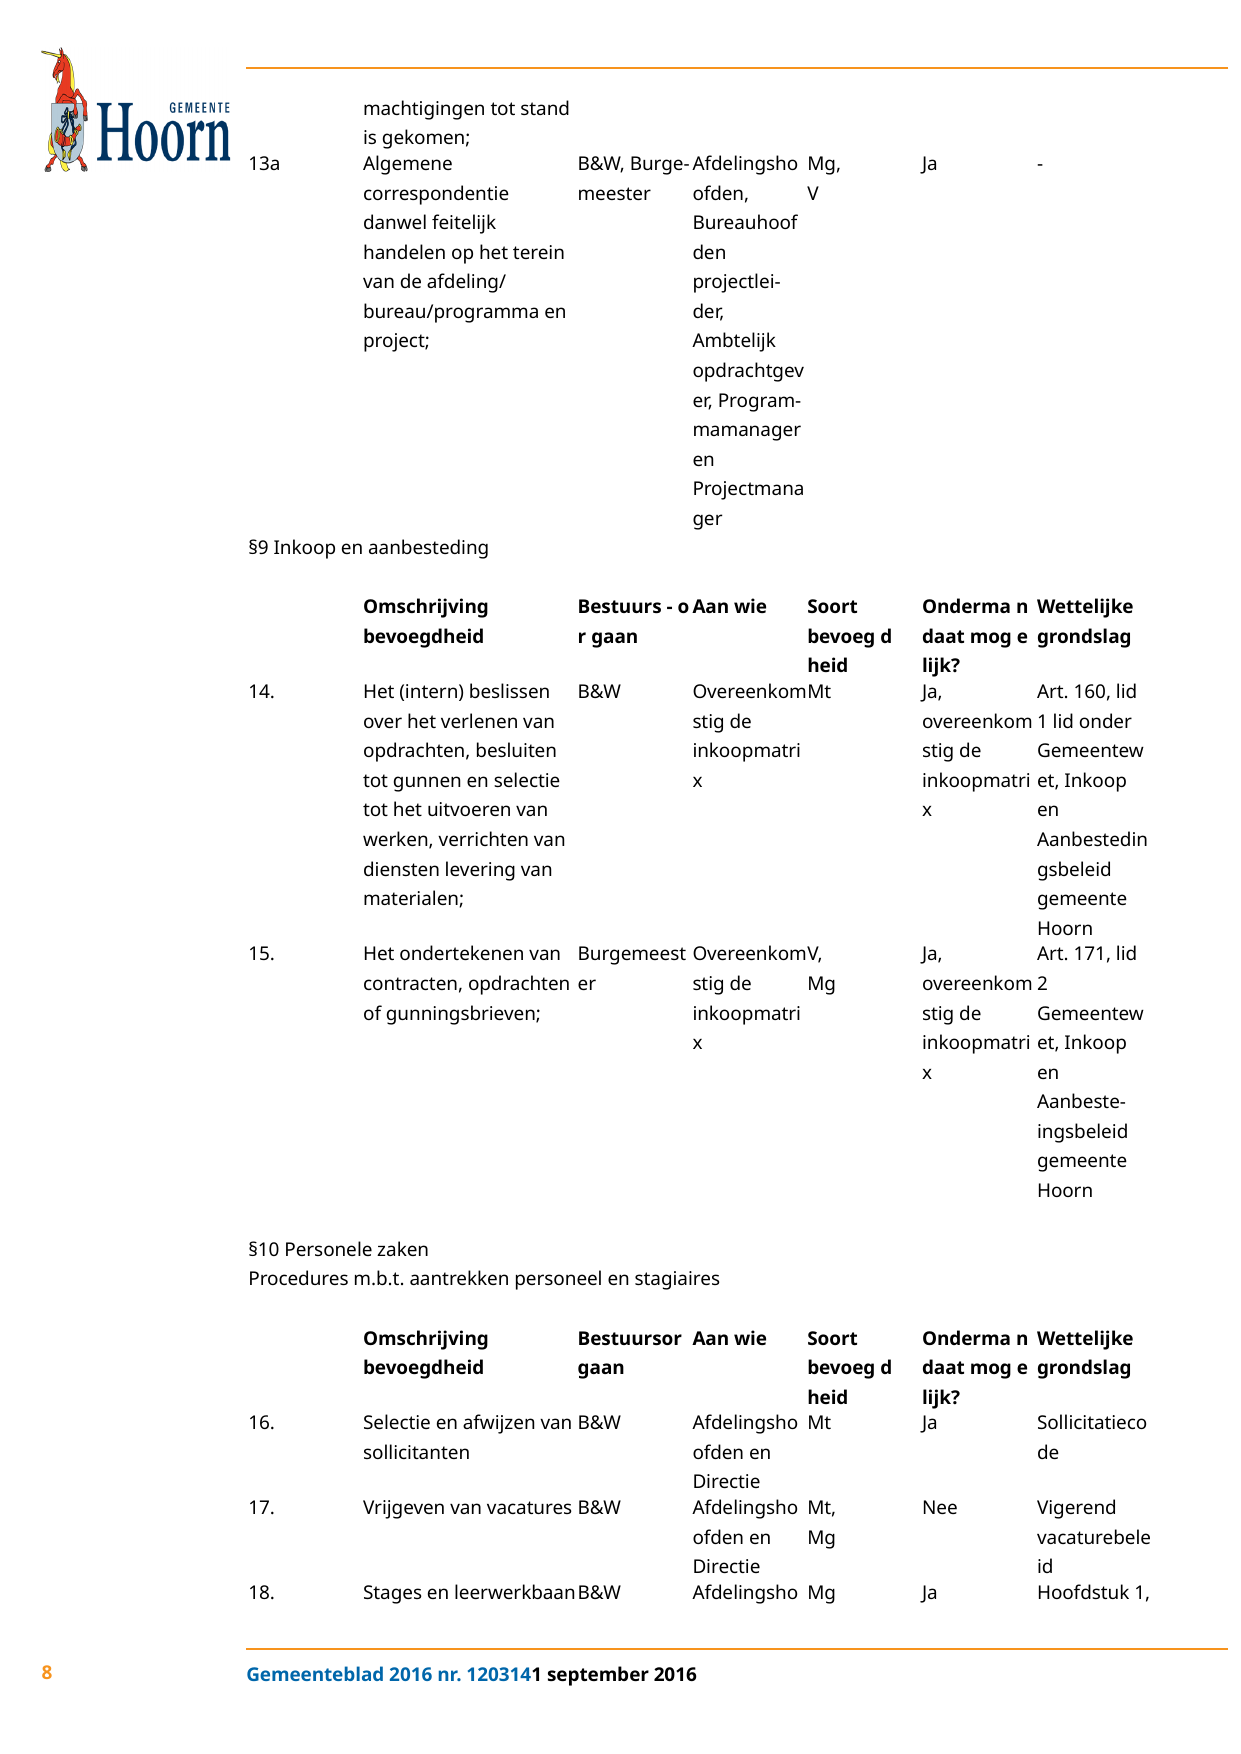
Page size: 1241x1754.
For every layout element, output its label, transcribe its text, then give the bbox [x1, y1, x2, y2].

table_cell Het ondertekenen van contracten, opdrachten of gunningsbrieven; [363, 941, 577, 1203]
table_cell Mg, V [807, 150, 922, 531]
table_cell 15. [248, 941, 363, 1203]
table_cell Ja [922, 150, 1037, 531]
text §10 Personele zaken [248, 1236, 1152, 1262]
table_header Aan wie [692, 593, 807, 678]
table_cell Vrijgeven van vacatures [363, 1495, 577, 1579]
table_cell Ja [922, 1410, 1037, 1494]
table_cell Mt, Mg [807, 1495, 922, 1579]
table_cell Afdelingshoofden en Directie [692, 1410, 807, 1494]
table_cell Afdelingshoofden en Directie [692, 1495, 807, 1579]
table_cell - [1037, 150, 1152, 531]
table_cell 14. [248, 678, 363, 941]
table_header Soort bevoeg d heid [807, 1325, 922, 1409]
table_header [248, 1325, 363, 1409]
table_header Aan wie [692, 1325, 807, 1409]
table_cell Mt [807, 1410, 922, 1494]
table_cell [248, 95, 363, 150]
table_cell Vigerend vacaturebeleid [1037, 1495, 1152, 1579]
table_cell Afdelingsho [692, 1579, 807, 1605]
table_cell Het (intern) beslissen over het verlenen van opdrachten, besluiten tot gunnen en selectie tot het uitvoeren van werken, verrichten van diensten levering van materialen; [363, 678, 577, 941]
picture [41, 47, 231, 172]
table_cell [692, 95, 807, 150]
table_cell B&W [578, 678, 692, 941]
table_cell Overeenkomstig de inkoopmatrix [692, 678, 807, 941]
table_cell 16. [248, 1410, 363, 1494]
table_cell B&W [578, 1410, 692, 1494]
table_cell 13a [248, 150, 363, 531]
text §9 Inkoop en aanbesteding [248, 534, 1152, 560]
table_cell Ja [922, 1579, 1037, 1605]
table_cell Ja, overeenkomstig de inkoopmatrix [922, 678, 1037, 941]
table_cell machtigingen tot stand is gekomen; [363, 95, 577, 150]
table_cell [578, 95, 692, 150]
table_cell [807, 95, 922, 150]
table_header Omschrijving bevoegdheid [363, 593, 577, 678]
table_cell Ja, overeenkomstig de inkoopmatrix [922, 941, 1037, 1203]
table_cell 18. [248, 1579, 363, 1605]
table_cell Art. 171, lid 2 Gemeentewet, Inkoop en Aanbeste-ingsbeleid gemeente Hoorn [1037, 941, 1152, 1203]
text Procedures m.b.t. aantrekken personeel en stagiaires [248, 1265, 1152, 1291]
table_cell Overeenkomstig de inkoopmatrix [692, 941, 807, 1203]
table_header Soort bevoeg d heid [807, 593, 922, 678]
table_cell Nee [922, 1495, 1037, 1579]
table_header Wettelijke grondslag [1037, 1325, 1152, 1409]
table_cell Hoofdstuk 1, [1037, 1579, 1152, 1605]
table_cell Stages en leerwerkbaan [363, 1579, 577, 1605]
table_cell Mt [807, 678, 922, 941]
table_cell B&W [578, 1495, 692, 1579]
table_cell Burgemeester [578, 941, 692, 1203]
table_cell V, Mg [807, 941, 922, 1203]
table_header [248, 593, 363, 678]
table_cell B&W, Burge-meester [578, 150, 692, 531]
table_header Omschrijving bevoegdheid [363, 1325, 577, 1409]
table_cell Art. 160, lid 1 lid onder Gemeentewet, Inkoop en Aanbestedingsbeleid gemeente Hoorn [1037, 678, 1152, 941]
table_header Bestuurs - o r gaan [578, 593, 692, 678]
table_header Onderma n daat mog e lijk? [922, 593, 1037, 678]
table_cell Mg [807, 1579, 922, 1605]
table_cell Selectie en afwijzen van sollicitanten [363, 1410, 577, 1494]
table_cell Sollicitatiecode [1037, 1410, 1152, 1494]
table_cell [922, 95, 1037, 150]
table_cell Algemene correspondentie danwel feitelijk handelen op het terein van de afdeling/ bureau/programma en project; [363, 150, 577, 531]
table_header Wettelijke grondslag [1037, 593, 1152, 678]
table_header Bestuursorgaan [578, 1325, 692, 1409]
table_cell [1037, 95, 1152, 150]
table_cell B&W [578, 1579, 692, 1605]
table_cell 17. [248, 1495, 363, 1579]
table_cell Afdelingshoofden, Bureauhoofden projectlei-der, Ambtelijk opdrachtgever, Program-mamanager en Projectmanager [692, 150, 807, 531]
table_header Onderma n daat mog e lijk? [922, 1325, 1037, 1409]
